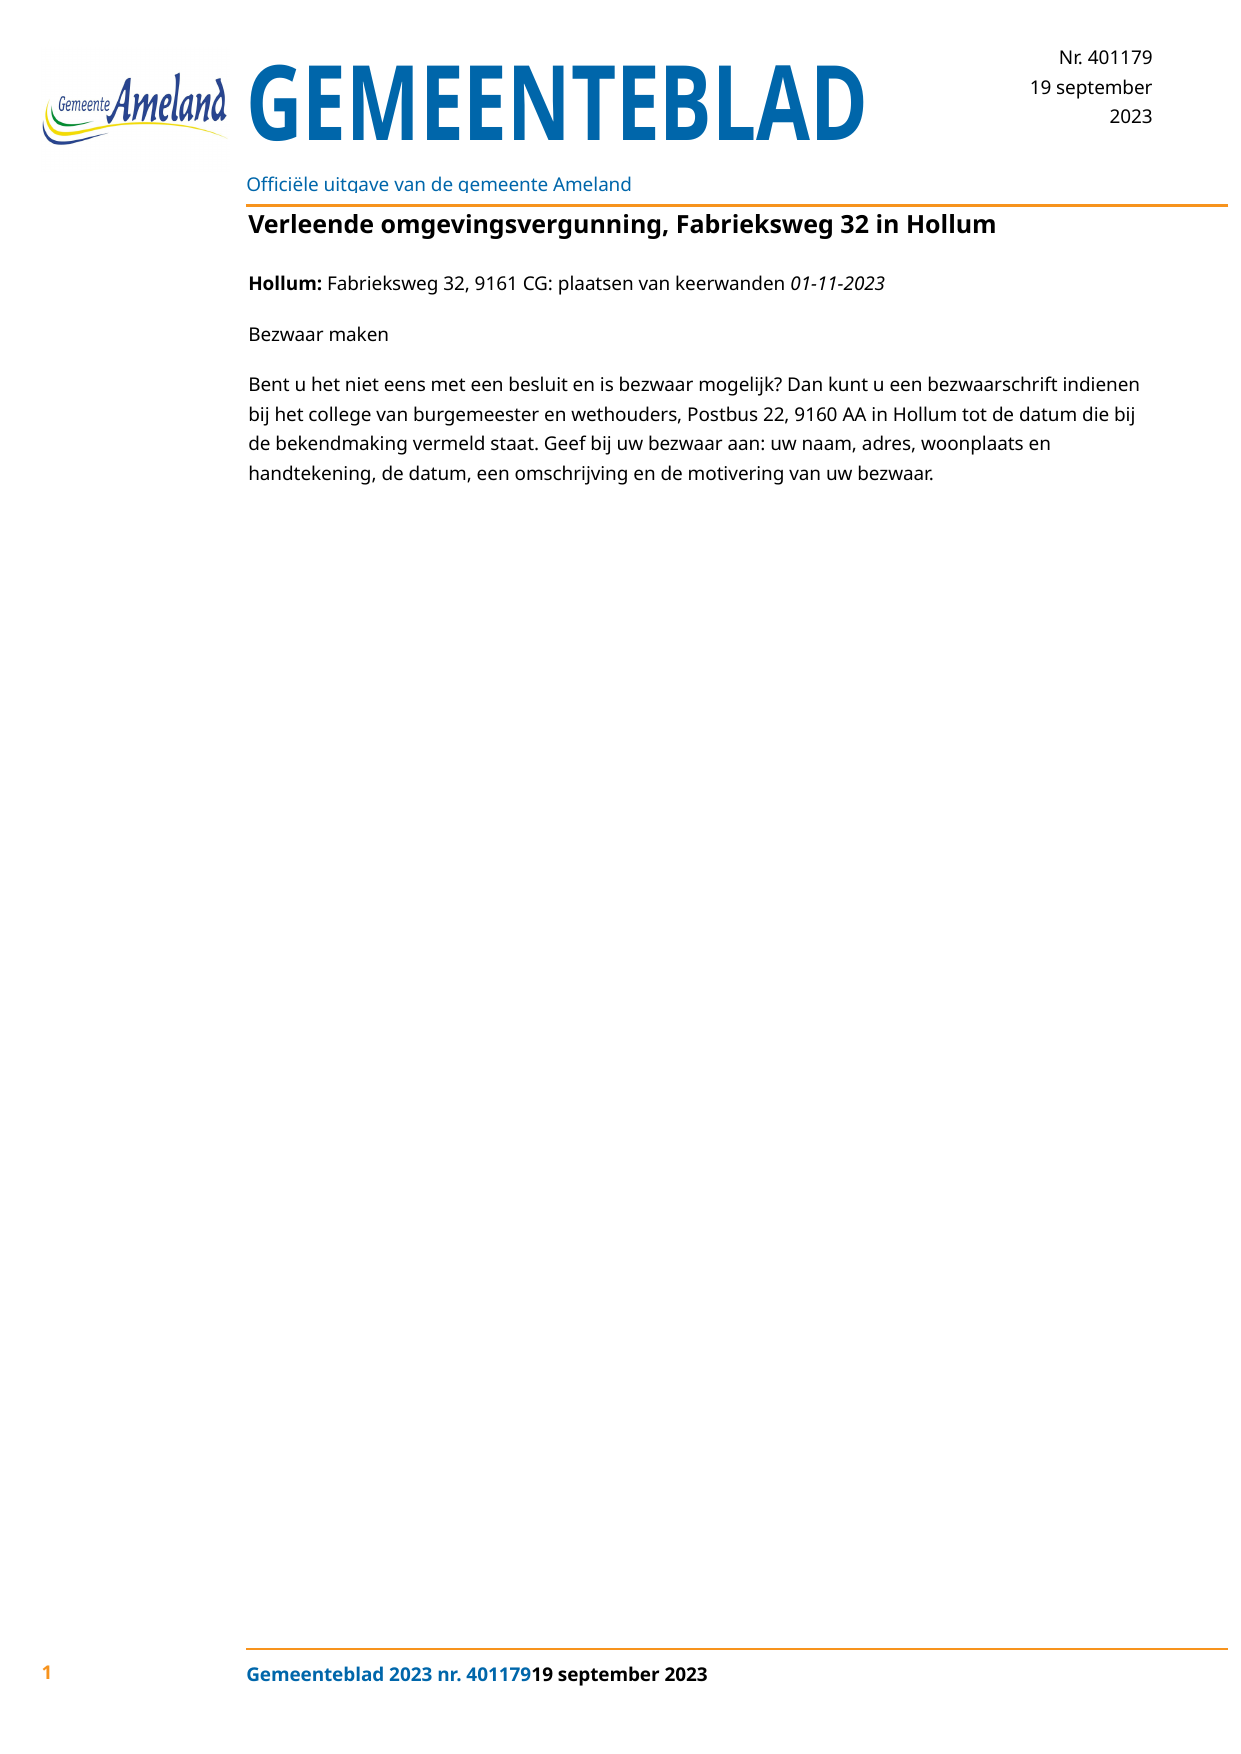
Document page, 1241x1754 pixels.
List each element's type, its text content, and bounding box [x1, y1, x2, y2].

text Bent u het niet eens met een besluit en is bezwaar mogelijk? Dan kunt u een bezwaarschrift indienen bij het college van burgemeester en wethouders, Postbus 22, 9160 AA in Hollum tot de datum die bij de bekendmaking vermeld staat. Geef bij uw bezwaar aan: uw naam, adres, woonplaats en handtekening, de datum, een omschrijving en de motivering van uw bezwaar. [248, 371, 1152, 486]
text Bezwaar maken [248, 321, 1152, 346]
text Verleende omgevingsvergunning, Fabrieksweg 32 in Hollum [248, 207, 1152, 241]
picture [41, 47, 231, 172]
text Hollum: Fabrieksweg 32, 9161 CG: plaatsen van keerwanden 01-11-2023 [248, 270, 1152, 296]
